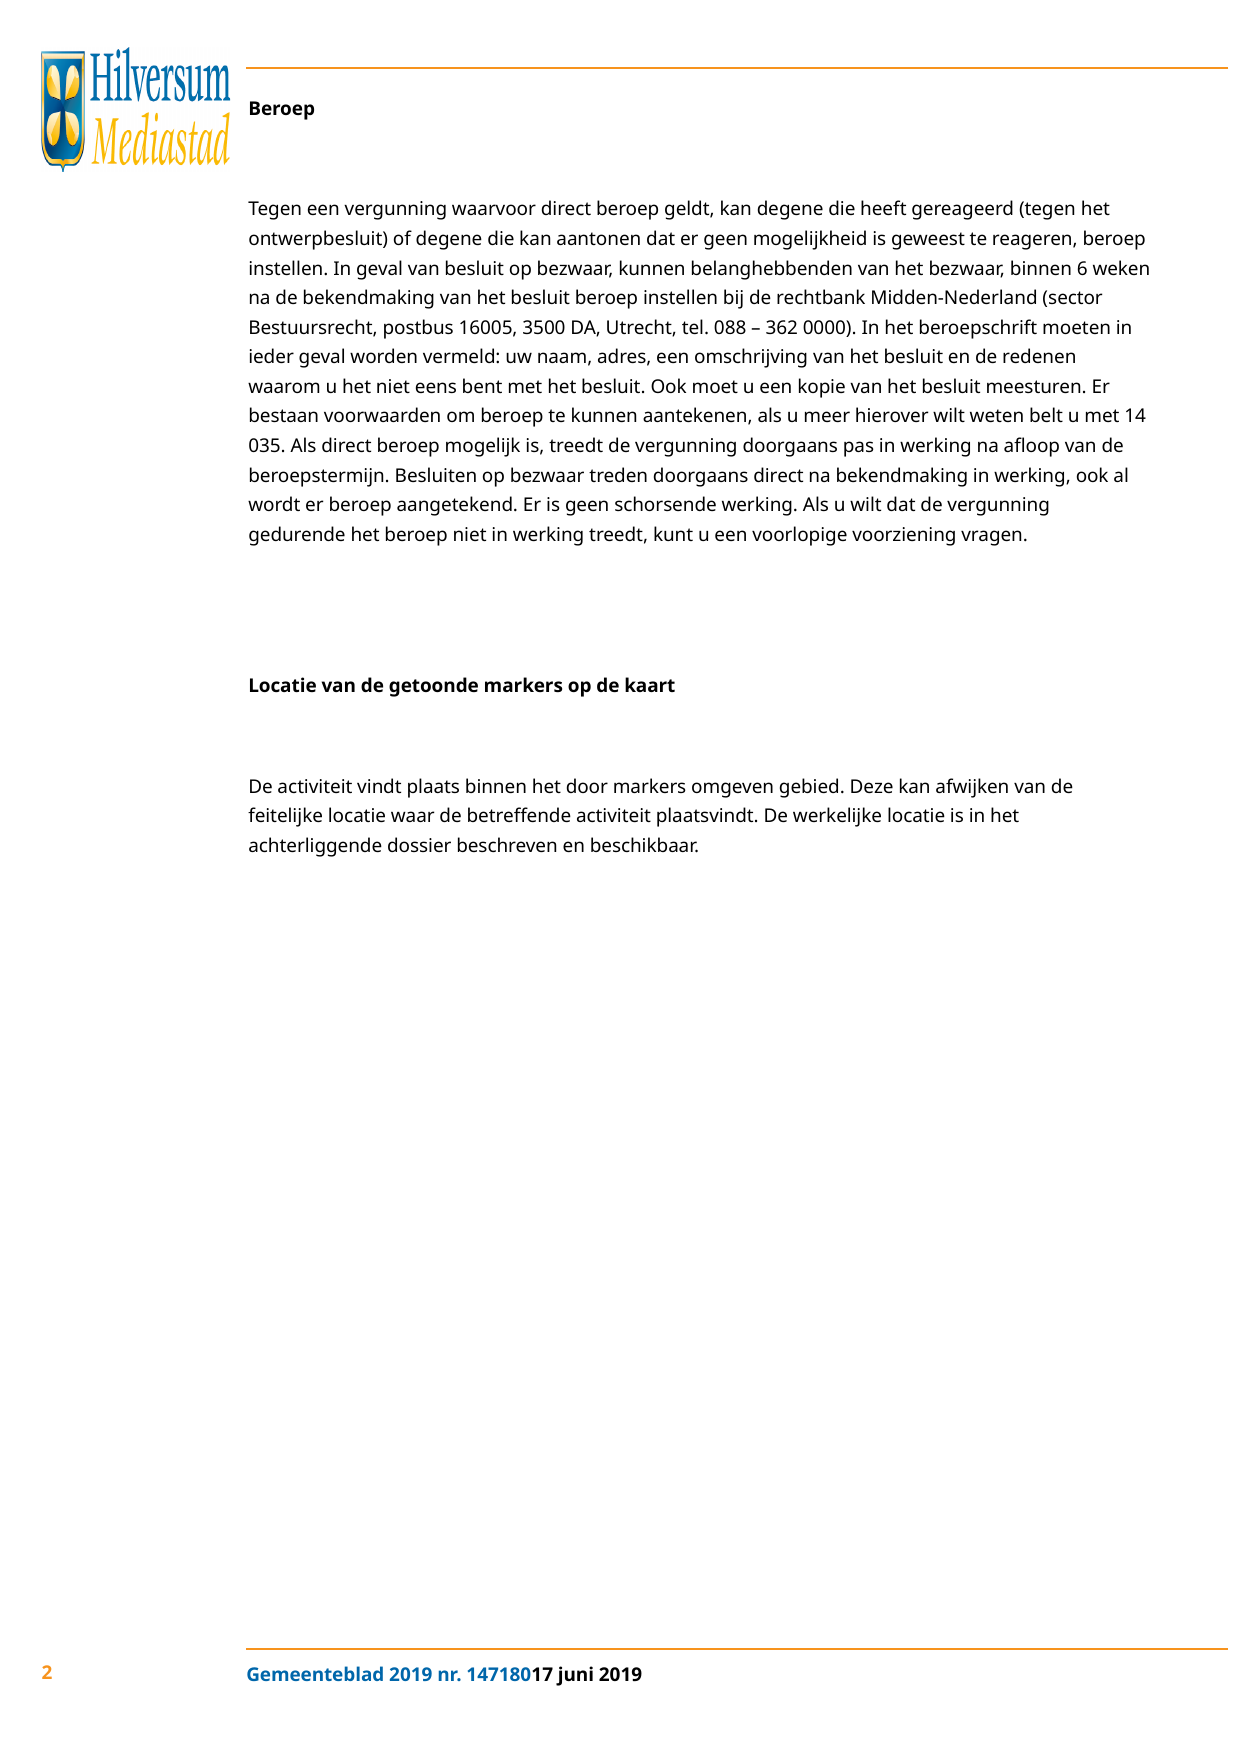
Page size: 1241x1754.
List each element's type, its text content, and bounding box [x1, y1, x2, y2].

text Tegen een vergunning waarvoor direct beroep geldt, kan degene die heeft gereageerd (tegen het ontwerpbesluit) of degene die kan aantonen dat er geen mogelijkheid is geweest te reageren, beroep instellen. In geval van besluit op bezwaar, kunnen belanghebbenden van het bezwaar, binnen 6 weken na de bekendmaking van het besluit beroep instellen bij de rechtbank Midden-Nederland (sector Bestuursrecht, postbus 16005, 3500 DA, Utrecht, tel. 088 – 362 0000). In het beroepschrift moeten in ieder geval worden vermeld: uw naam, adres, een omschrijving van het besluit en de redenen waarom u het niet eens bent met het besluit. Ook moet u een kopie van het besluit meesturen. Er bestaan voorwaarden om beroep te kunnen aantekenen, als u meer hierover wilt weten belt u met 14 035. Als direct beroep mogelijk is, treedt de vergunning doorgaans pas in werking na afloop van de beroepstermijn. Besluiten op bezwaar treden doorgaans direct na bekendmaking in werking, ook al wordt er beroep aangetekend. Er is geen schorsende werking. Als u wilt dat de vergunning gedurende het beroep niet in werking treedt, kunt u een voorlopige voorziening vragen. [248, 196, 1152, 547]
text Locatie van de getoonde markers op de kaart [248, 672, 1152, 698]
text De activiteit vindt plaats binnen het door markers omgeven gebied. Deze kan afwijken van de feitelijke locatie waar de betreffende activiteit plaatsvindt. De werkelijke locatie is in het achterliggende dossier beschreven en beschikbaar. [248, 773, 1152, 858]
picture [41, 47, 231, 172]
text Beroep [248, 95, 1152, 121]
